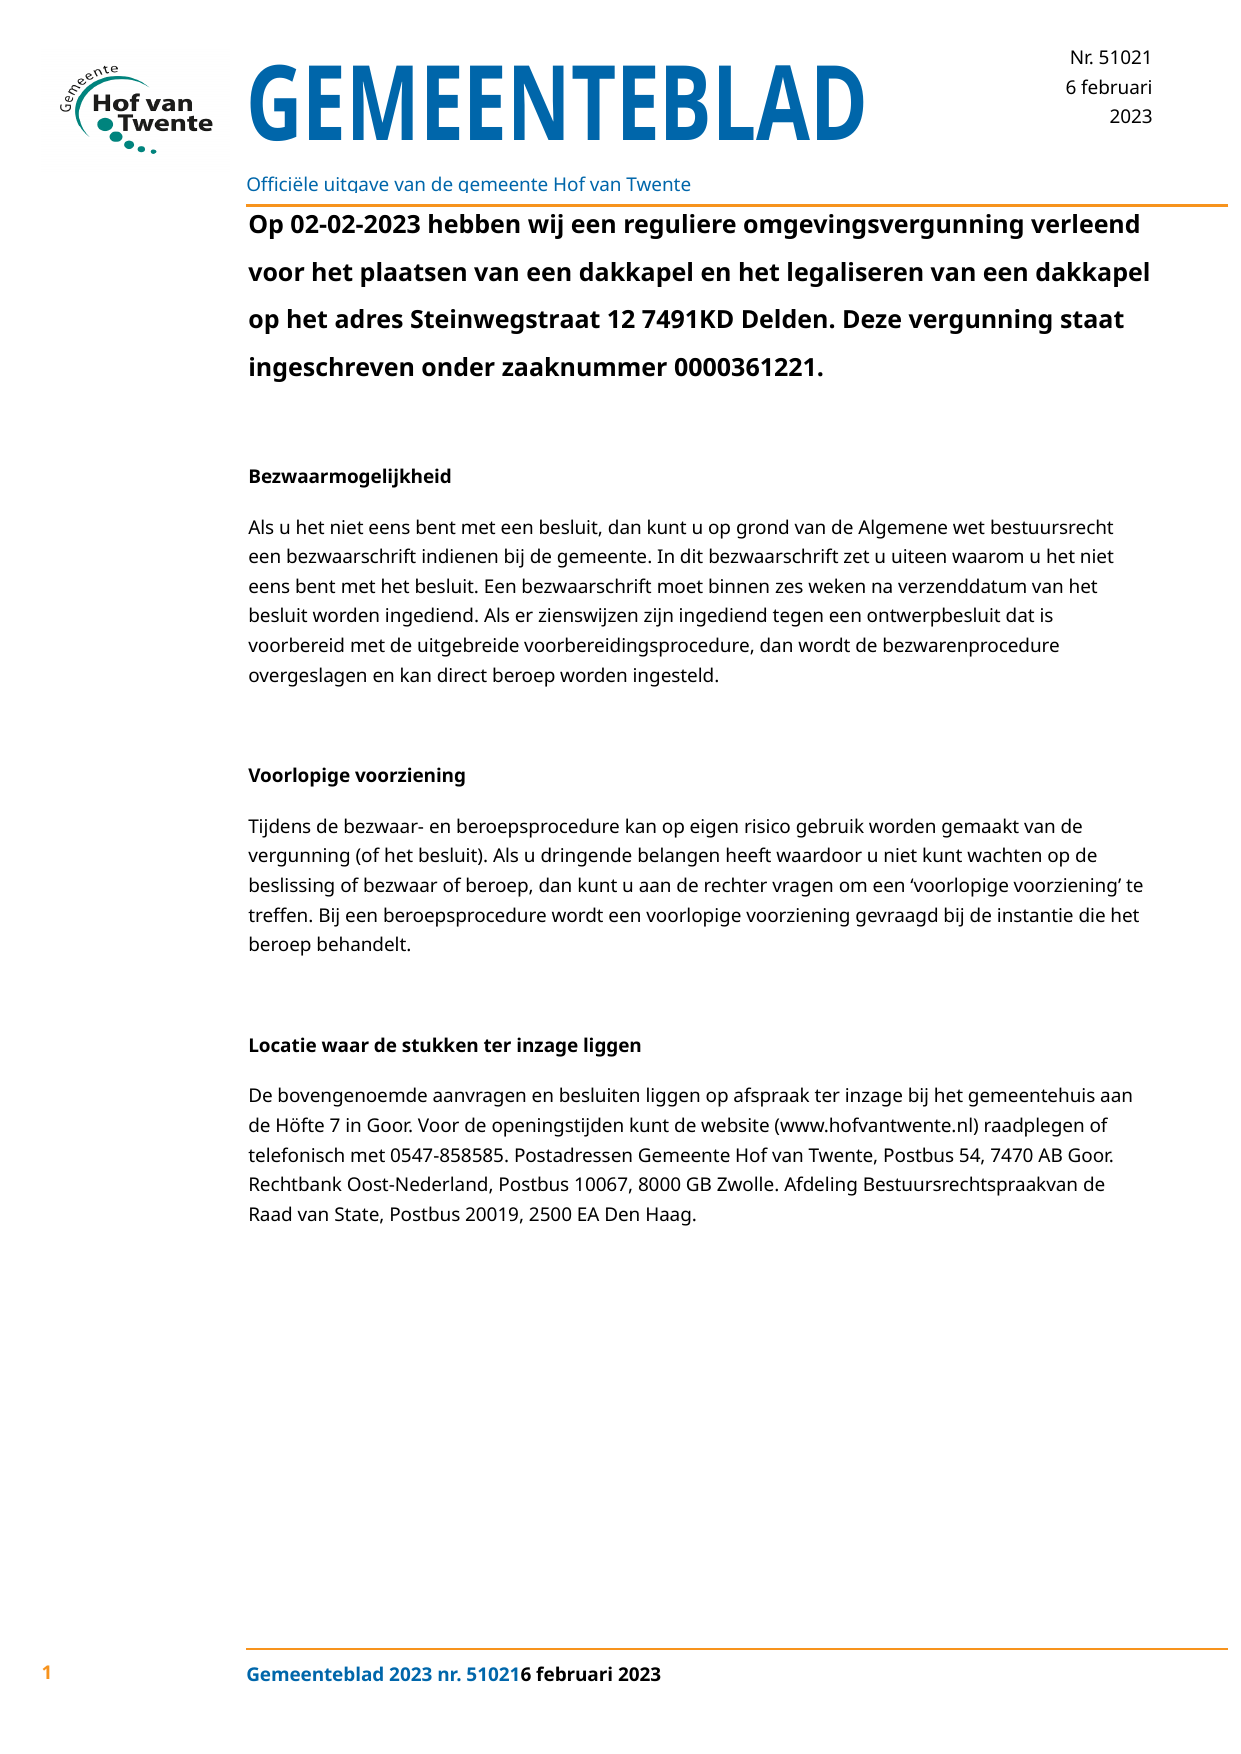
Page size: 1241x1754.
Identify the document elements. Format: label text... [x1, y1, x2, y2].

text Bezwaarmogelijkheid [248, 463, 1152, 489]
picture [41, 47, 231, 172]
text Als u het niet eens bent met een besluit, dan kunt u op grond van de Algemene wet bestuursrecht een bezwaarschrift indienen bij de gemeente. In dit bezwaarschrift zet u uiteen waarom u het niet eens bent met het besluit. Een bezwaarschrift moet binnen zes weken na verzenddatum van het besluit worden ingediend. Als er zienswijzen zijn ingediend tegen een ontwerpbesluit dat is voorbereid met de uitgebreide voorbereidingsprocedure, dan wordt de bezwarenprocedure overgeslagen en kan direct beroep worden ingesteld. [248, 514, 1152, 688]
text De bovengenoemde aanvragen en besluiten liggen op afspraak ter inzage bij het gemeentehuis aan de Höfte 7 in Goor. Voor de openingstijden kunt de website (www.hofvantwente.nl) raadplegen of telefonisch met 0547-858585. Postadressen Gemeente Hof van Twente, Postbus 54, 7470 AB Goor. Rechtbank Oost-Nederland, Postbus 10067, 8000 GB Zwolle. Afdeling Bestuursrechtspraakvan de Raad van State, Postbus 20019, 2500 EA Den Haag. [248, 1083, 1152, 1227]
text Op 02-02-2023 hebben wij een reguliere omgevingsvergunning verleend voor het plaatsen van een dakkapel en het legaliseren van een dakkapel op het adres Steinwegstraat 12 7491KD Delden. Deze vergunning staat ingeschreven onder zaaknummer 0000361221. [248, 207, 1152, 384]
text Tijdens de bezwaar- en beroepsprocedure kan op eigen risico gebruik worden gemaakt van de vergunning (of het besluit). Als u dringende belangen heeft waardoor u niet kunt wachten op de beslissing of bezwaar of beroep, dan kunt u aan de rechter vragen om een ‘voorlopige voorziening’ te treffen. Bij een beroepsprocedure wordt een voorlopige voorziening gevraagd bij de instantie die het beroep behandelt. [248, 813, 1152, 957]
text Voorlopige voorziening [248, 763, 1152, 788]
text Locatie waar de stukken ter inzage liggen [248, 1032, 1152, 1058]
